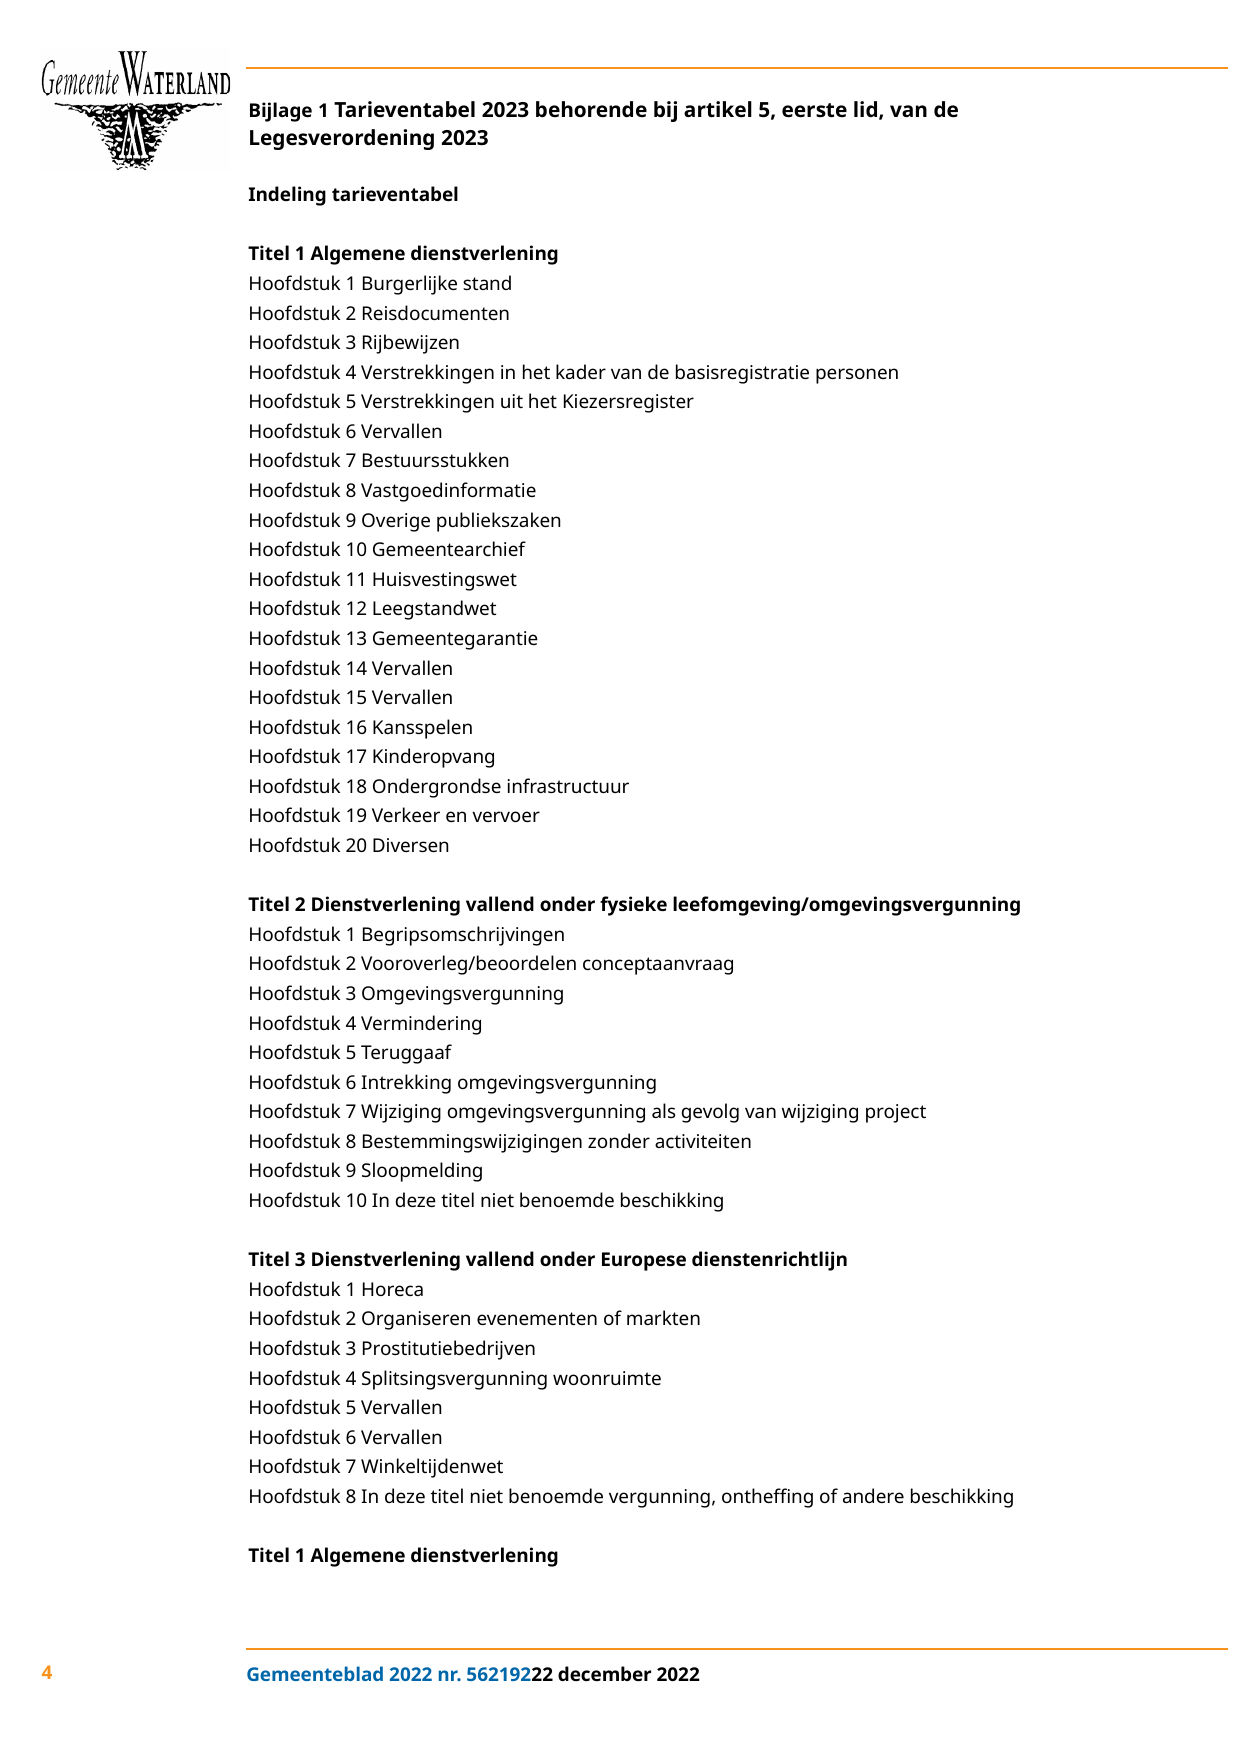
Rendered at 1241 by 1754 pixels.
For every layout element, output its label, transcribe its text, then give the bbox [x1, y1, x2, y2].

text Hoofdstuk 2 Organiseren evenementen of markten [248, 1306, 1152, 1331]
text Hoofdstuk 7 Bestuursstukken [248, 448, 1152, 473]
text Hoofdstuk 7 Wijziging omgevingsvergunning als gevolg van wijziging project [248, 1098, 1152, 1124]
text Hoofdstuk 3 Omgevingsvergunning [248, 980, 1152, 1006]
text Hoofdstuk 9 Sloopmelding [248, 1158, 1152, 1183]
text Hoofdstuk 5 Verstrekkingen uit het Kiezersregister [248, 388, 1152, 414]
text Hoofdstuk 12 Leegstandwet [248, 596, 1152, 621]
text Titel 3 Dienstverlening vallend onder Europese dienstenrichtlijn [248, 1246, 1152, 1272]
text Titel 1 Algemene dienstverlening [248, 241, 1152, 266]
text Hoofdstuk 8 In deze titel niet benoemde vergunning, ontheffing of andere beschikking [248, 1483, 1152, 1509]
text Hoofdstuk 5 Vervallen [248, 1394, 1152, 1420]
text Hoofdstuk 1 Begripsomschrijvingen [248, 921, 1152, 947]
text Hoofdstuk 4 Vermindering [248, 1010, 1152, 1035]
text Hoofdstuk 16 Kansspelen [248, 714, 1152, 739]
text Hoofdstuk 6 Vervallen [248, 1424, 1152, 1449]
picture [41, 47, 231, 172]
text Hoofdstuk 10 In deze titel niet benoemde beschikking [248, 1187, 1152, 1213]
text Titel 2 Dienstverlening vallend onder fysieke leefomgeving/omgevingsvergunning [248, 891, 1152, 917]
text Hoofdstuk 3 Rijbewijzen [248, 329, 1152, 355]
text Hoofdstuk 8 Vastgoedinformatie [248, 477, 1152, 503]
text Hoofdstuk 6 Intrekking omgevingsvergunning [248, 1069, 1152, 1094]
text Indeling tarieventabel [248, 181, 1152, 207]
text Hoofdstuk 11 Huisvestingswet [248, 566, 1152, 592]
text Hoofdstuk 19 Verkeer en vervoer [248, 803, 1152, 828]
text Hoofdstuk 8 Bestemmingswijzigingen zonder activiteiten [248, 1128, 1152, 1154]
text Hoofdstuk 14 Vervallen [248, 655, 1152, 680]
text Hoofdstuk 1 Horeca [248, 1276, 1152, 1302]
text Hoofdstuk 15 Vervallen [248, 684, 1152, 710]
text Hoofdstuk 7 Winkeltijdenwet [248, 1453, 1152, 1479]
text Hoofdstuk 9 Overige publiekszaken [248, 507, 1152, 532]
text Hoofdstuk 10 Gemeentearchief [248, 536, 1152, 562]
text Hoofdstuk 20 Diversen [248, 832, 1152, 858]
text Hoofdstuk 4 Splitsingsvergunning woonruimte [248, 1365, 1152, 1390]
text Hoofdstuk 5 Teruggaaf [248, 1039, 1152, 1065]
text Hoofdstuk 18 Ondergrondse infrastructuur [248, 773, 1152, 799]
text Hoofdstuk 13 Gemeentegarantie [248, 625, 1152, 651]
text Hoofdstuk 4 Verstrekkingen in het kader van de basisregistratie personen [248, 359, 1152, 384]
text Hoofdstuk 3 Prostitutiebedrijven [248, 1335, 1152, 1361]
text Bijlage 1 Tarieventabel 2023 behorende bij artikel 5, eerste lid, van de Legesverordening 2023 [248, 95, 1152, 152]
text Titel 1 Algemene dienstverlening [248, 1542, 1152, 1568]
text Hoofdstuk 17 Kinderopvang [248, 743, 1152, 769]
text Hoofdstuk 2 Vooroverleg/beoordelen conceptaanvraag [248, 951, 1152, 976]
text Hoofdstuk 6 Vervallen [248, 418, 1152, 444]
text Hoofdstuk 1 Burgerlijke stand [248, 270, 1152, 296]
text Hoofdstuk 2 Reisdocumenten [248, 300, 1152, 325]
